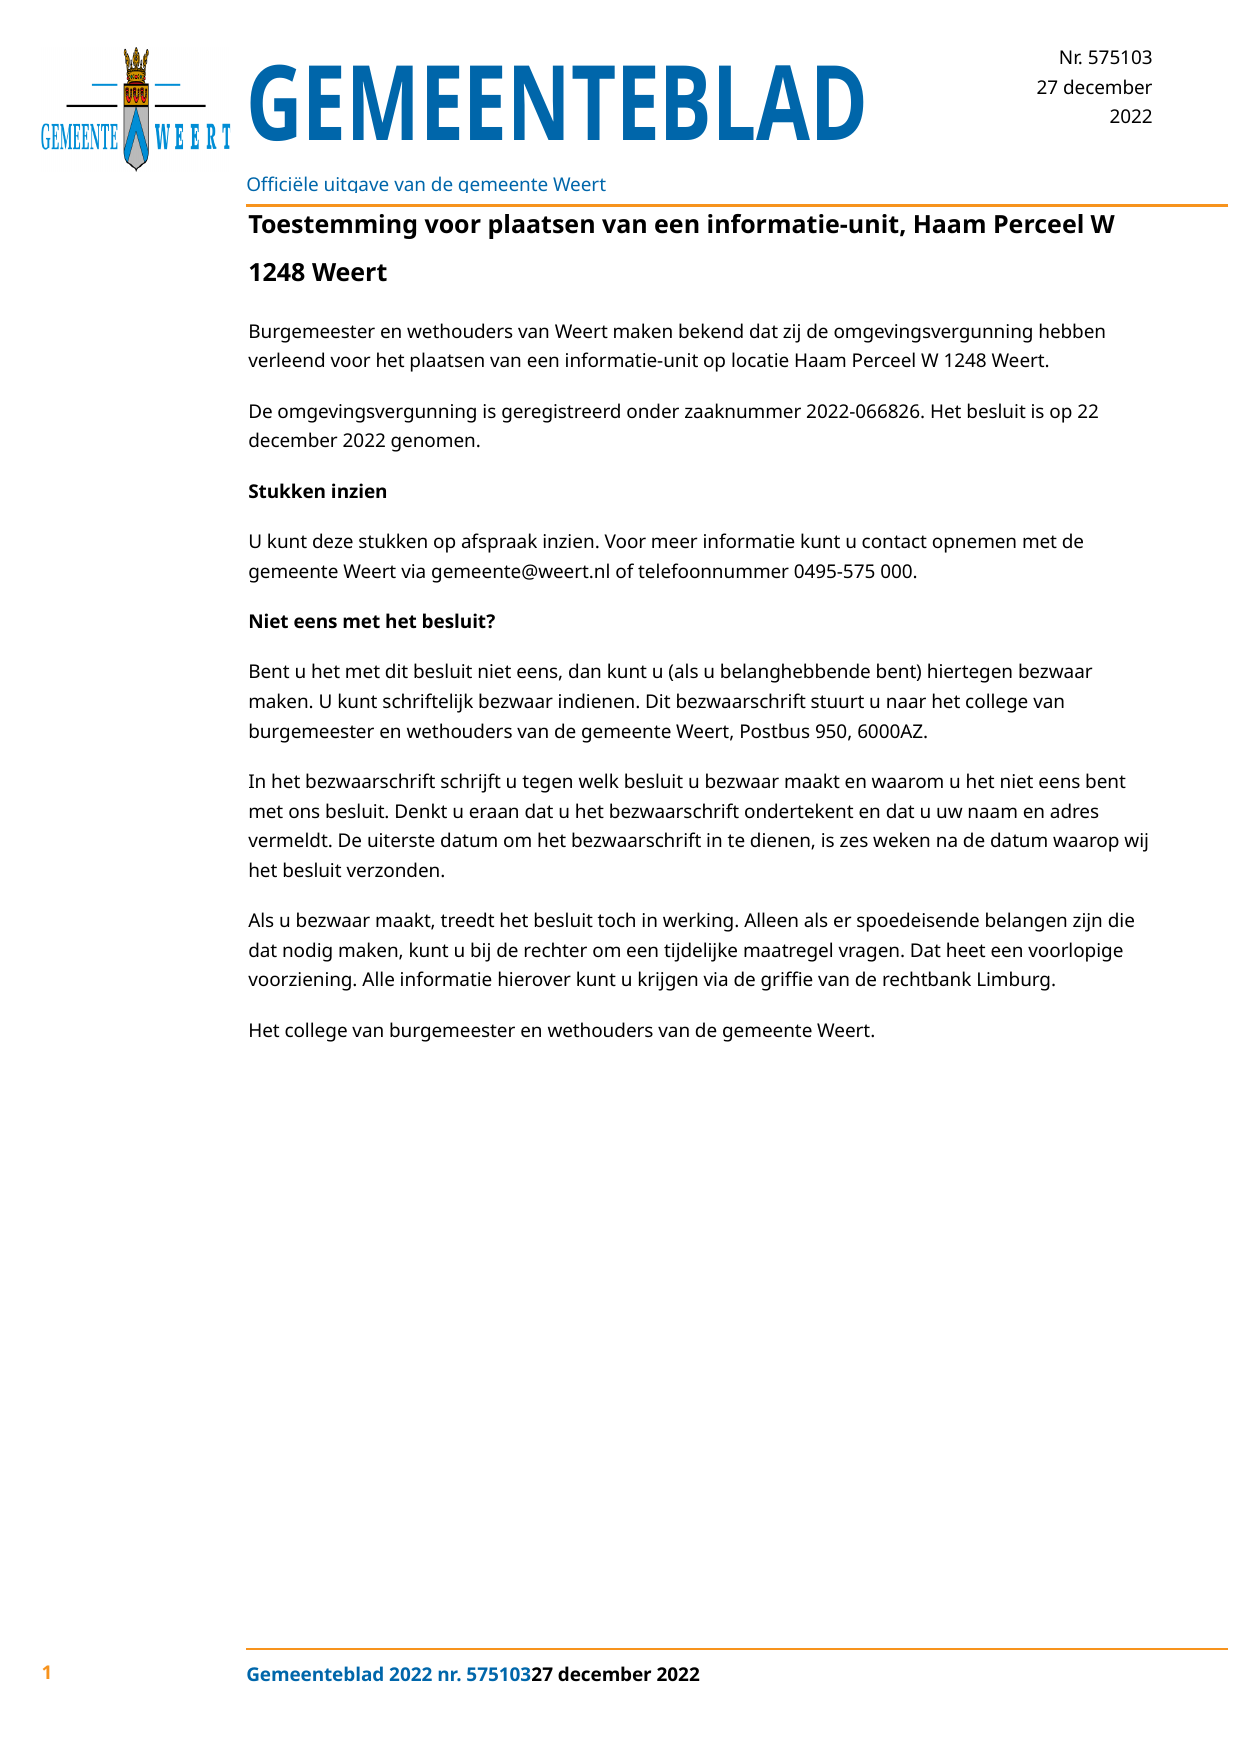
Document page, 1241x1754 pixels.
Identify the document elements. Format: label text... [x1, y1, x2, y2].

text Bent u het met dit besluit niet eens, dan kunt u (als u belanghebbende bent) hiertegen bezwaar maken. U kunt schriftelijk bezwaar indienen. Dit bezwaarschrift stuurt u naar het college van burgemeester en wethouders van de gemeente Weert, Postbus 950, 6000AZ. [248, 659, 1152, 744]
text In het bezwaarschrift schrijft u tegen welk besluit u bezwaar maakt en waarom u het niet eens bent met ons besluit. Denkt u eraan dat u het bezwaarschrift ondertekent en dat u uw naam en adres vermeldt. De uiterste datum om het bezwaarschrift in te dienen, is zes weken na de datum waarop wij het besluit verzonden. [248, 768, 1152, 883]
text U kunt deze stukken op afspraak inzien. Voor meer informatie kunt u contact opnemen met de gemeente Weert via gemeente@weert.nl of telefoonnummer 0495-575 000. [248, 528, 1152, 584]
text Niet eens met het besluit? [248, 608, 1152, 634]
text Als u bezwaar maakt, treedt het besluit toch in werking. Alleen als er spoedeisende belangen zijn die dat nodig maken, kunt u bij de rechter om een tijdelijke maatregel vragen. Dat heet een voorlopige voorziening. Alle informatie hierover kunt u krijgen via de griffie van de rechtbank Limburg. [248, 907, 1152, 992]
text Stukken inzien [248, 478, 1152, 504]
text Het college van burgemeester en wethouders van de gemeente Weert. [248, 1017, 1152, 1043]
picture [41, 47, 231, 172]
text Toestemming voor plaatsen van een informatie-unit, Haam Perceel W 1248 Weert [248, 207, 1152, 288]
text Burgemeester en wethouders van Weert maken bekend dat zij de omgevingsvergunning hebben verleend voor het plaatsen van een informatie-unit op locatie Haam Perceel W 1248 Weert. [248, 318, 1152, 373]
text De omgevingsvergunning is geregistreerd onder zaaknummer 2022-066826. Het besluit is op 22 december 2022 genomen. [248, 398, 1152, 453]
